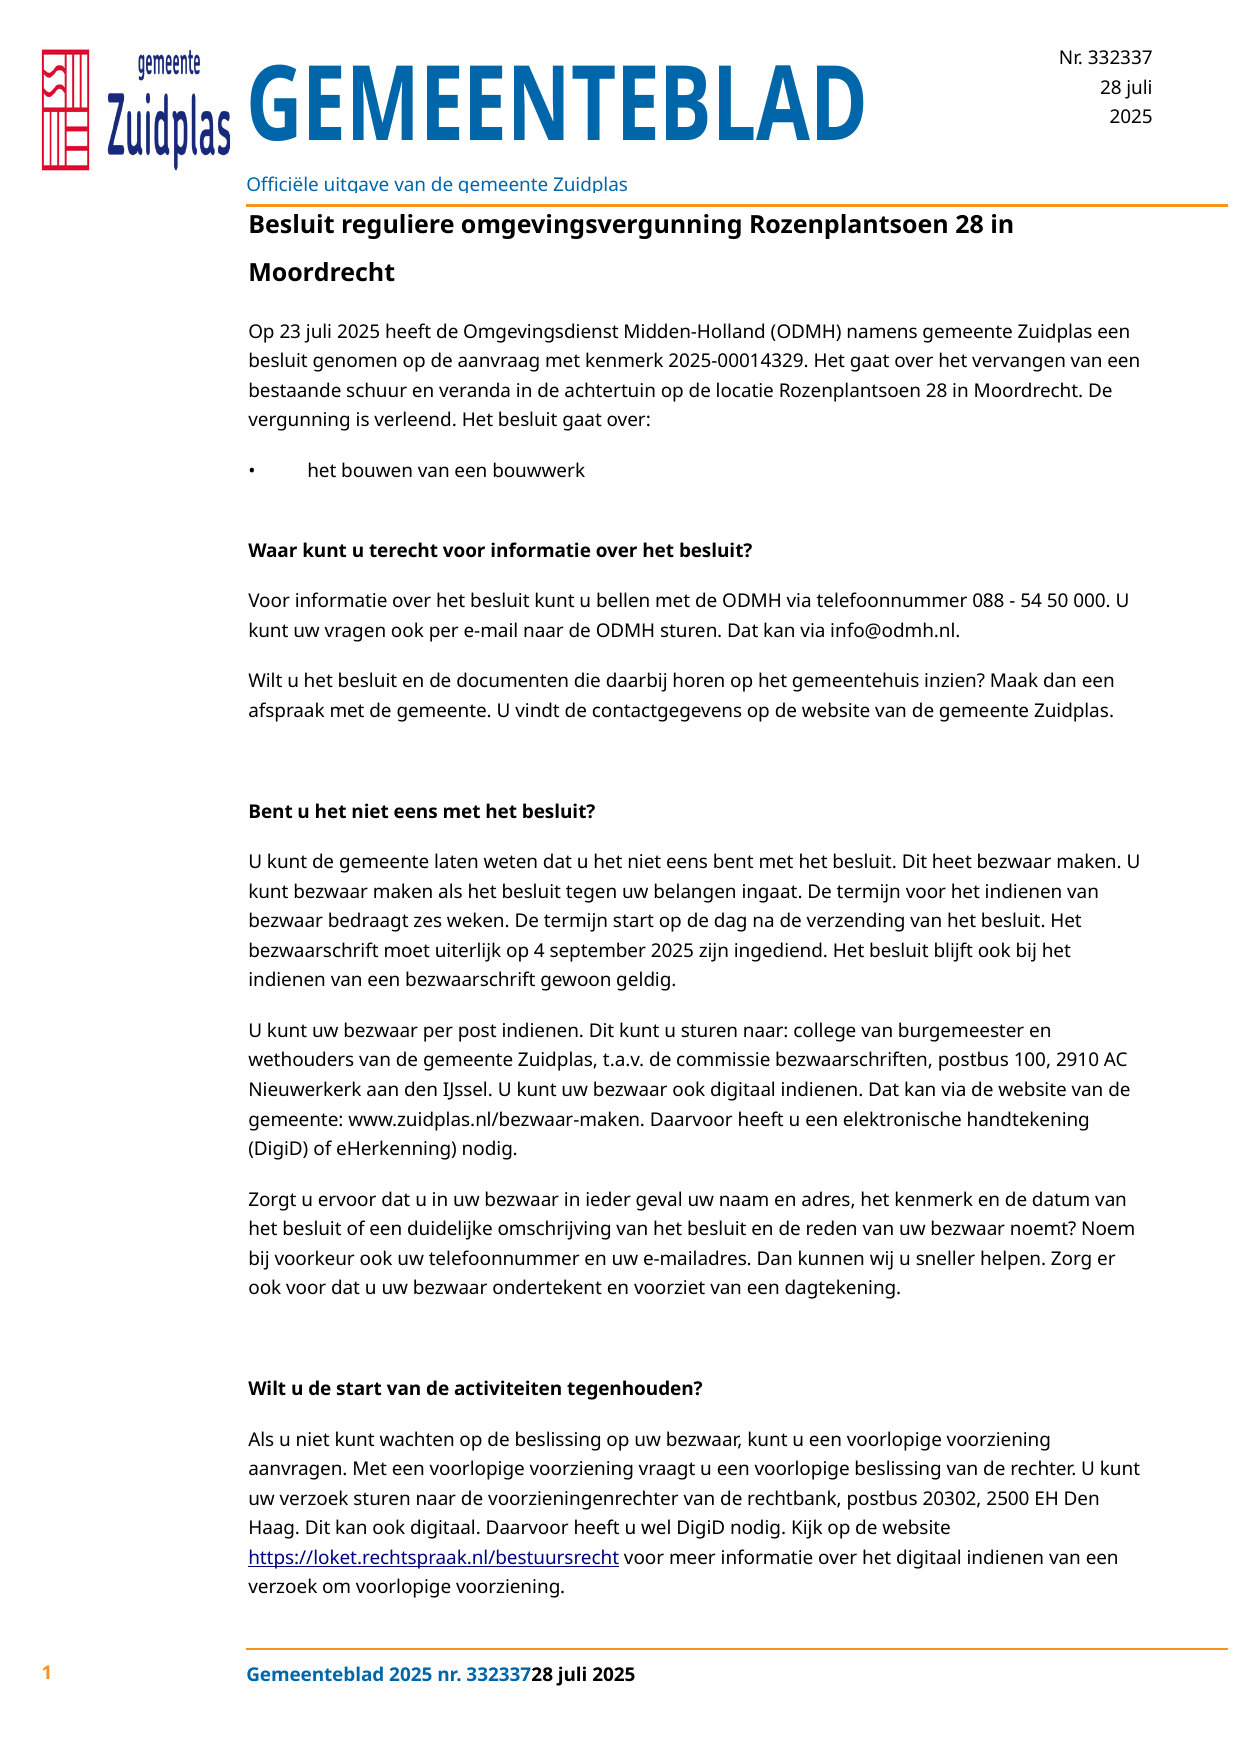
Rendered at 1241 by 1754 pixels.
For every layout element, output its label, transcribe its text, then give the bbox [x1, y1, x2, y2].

text U kunt de gemeente laten weten dat u het niet eens bent met het besluit. Dit heet bezwaar maken. U kunt bezwaar maken als het besluit tegen uw belangen ingaat. De termijn voor het indienen van bezwaar bedraagt zes weken. De termijn start op de dag na de verzending van het besluit. Het bezwaarschrift moet uiterlijk op 4 september 2025 zijn ingediend. Het besluit blijft ook bij het indienen van een bezwaarschrift gewoon geldig. [248, 848, 1152, 992]
text Waar kunt u terecht voor informatie over het besluit? [248, 537, 1152, 563]
text Wilt u de start van de activiteiten tegenhouden? [248, 1375, 1152, 1401]
text Voor informatie over het besluit kunt u bellen met de ODMH via telefoonnummer 088 - 54 50 000. U kunt uw vragen ook per e-mail naar de ODMH sturen. Dat kan via info@odmh.nl. [248, 587, 1152, 643]
text Als u niet kunt wachten op de beslissing op uw bezwaar, kunt u een voorlopige voorziening aanvragen. Met een voorlopige voorziening vraagt u een voorlopige beslissing van de rechter. U kunt uw verzoek sturen naar de voorzieningenrechter van de rechtbank, postbus 20302, 2500 EH Den Haag. Dit kan ook digitaal. Daarvoor heeft u wel DigiD nodig. Kijk op de website https://loket.rechtspraak.nl/bestuursrecht voor meer informatie over het digitaal indienen van een verzoek om voorlopige voorziening. [248, 1426, 1152, 1599]
text Besluit reguliere omgevingsvergunning Rozenplantsoen 28 in Moordrecht [248, 207, 1152, 288]
text Op 23 juli 2025 heeft de Omgevingsdienst Midden-Holland (ODMH) namens gemeente Zuidplas een besluit genomen op de aanvraag met kenmerk 2025-00014329. Het gaat over het vervangen van een bestaande schuur en veranda in de achtertuin op de locatie Rozenplantsoen 28 in Moordrecht. De vergunning is verleend. Het besluit gaat over: [248, 318, 1152, 432]
list het bouwen van een bouwwerk [248, 457, 1152, 483]
text Bent u het niet eens met het besluit? [248, 798, 1152, 824]
text Wilt u het besluit en de documenten die daarbij horen op het gemeentehuis inzien? Maak dan een afspraak met de gemeente. U vindt de contactgegevens op de website van de gemeente Zuidplas. [248, 667, 1152, 723]
text Zorgt u ervoor dat u in uw bezwaar in ieder geval uw naam en adres, het kenmerk en de datum van het besluit of een duidelijke omschrijving van het besluit en de reden van uw bezwaar noemt? Noem bij voorkeur ook uw telefoonnummer en uw e-mailadres. Dan kunnen wij u sneller helpen. Zorg er ook voor dat u uw bezwaar ondertekent en voorziet van een dagtekening. [248, 1186, 1152, 1300]
picture [41, 47, 231, 172]
text U kunt uw bezwaar per post indienen. Dit kunt u sturen naar: college van burgemeester en wethouders van de gemeente Zuidplas, t.a.v. de commissie bezwaarschriften, postbus 100, 2910 AC Nieuwerkerk aan den IJssel. U kunt uw bezwaar ook digitaal indienen. Dat kan via de website van de gemeente: www.zuidplas.nl/bezwaar-maken. Daarvoor heeft u een elektronische handtekening (DigiD) of eHerkenning) nodig. [248, 1017, 1152, 1161]
